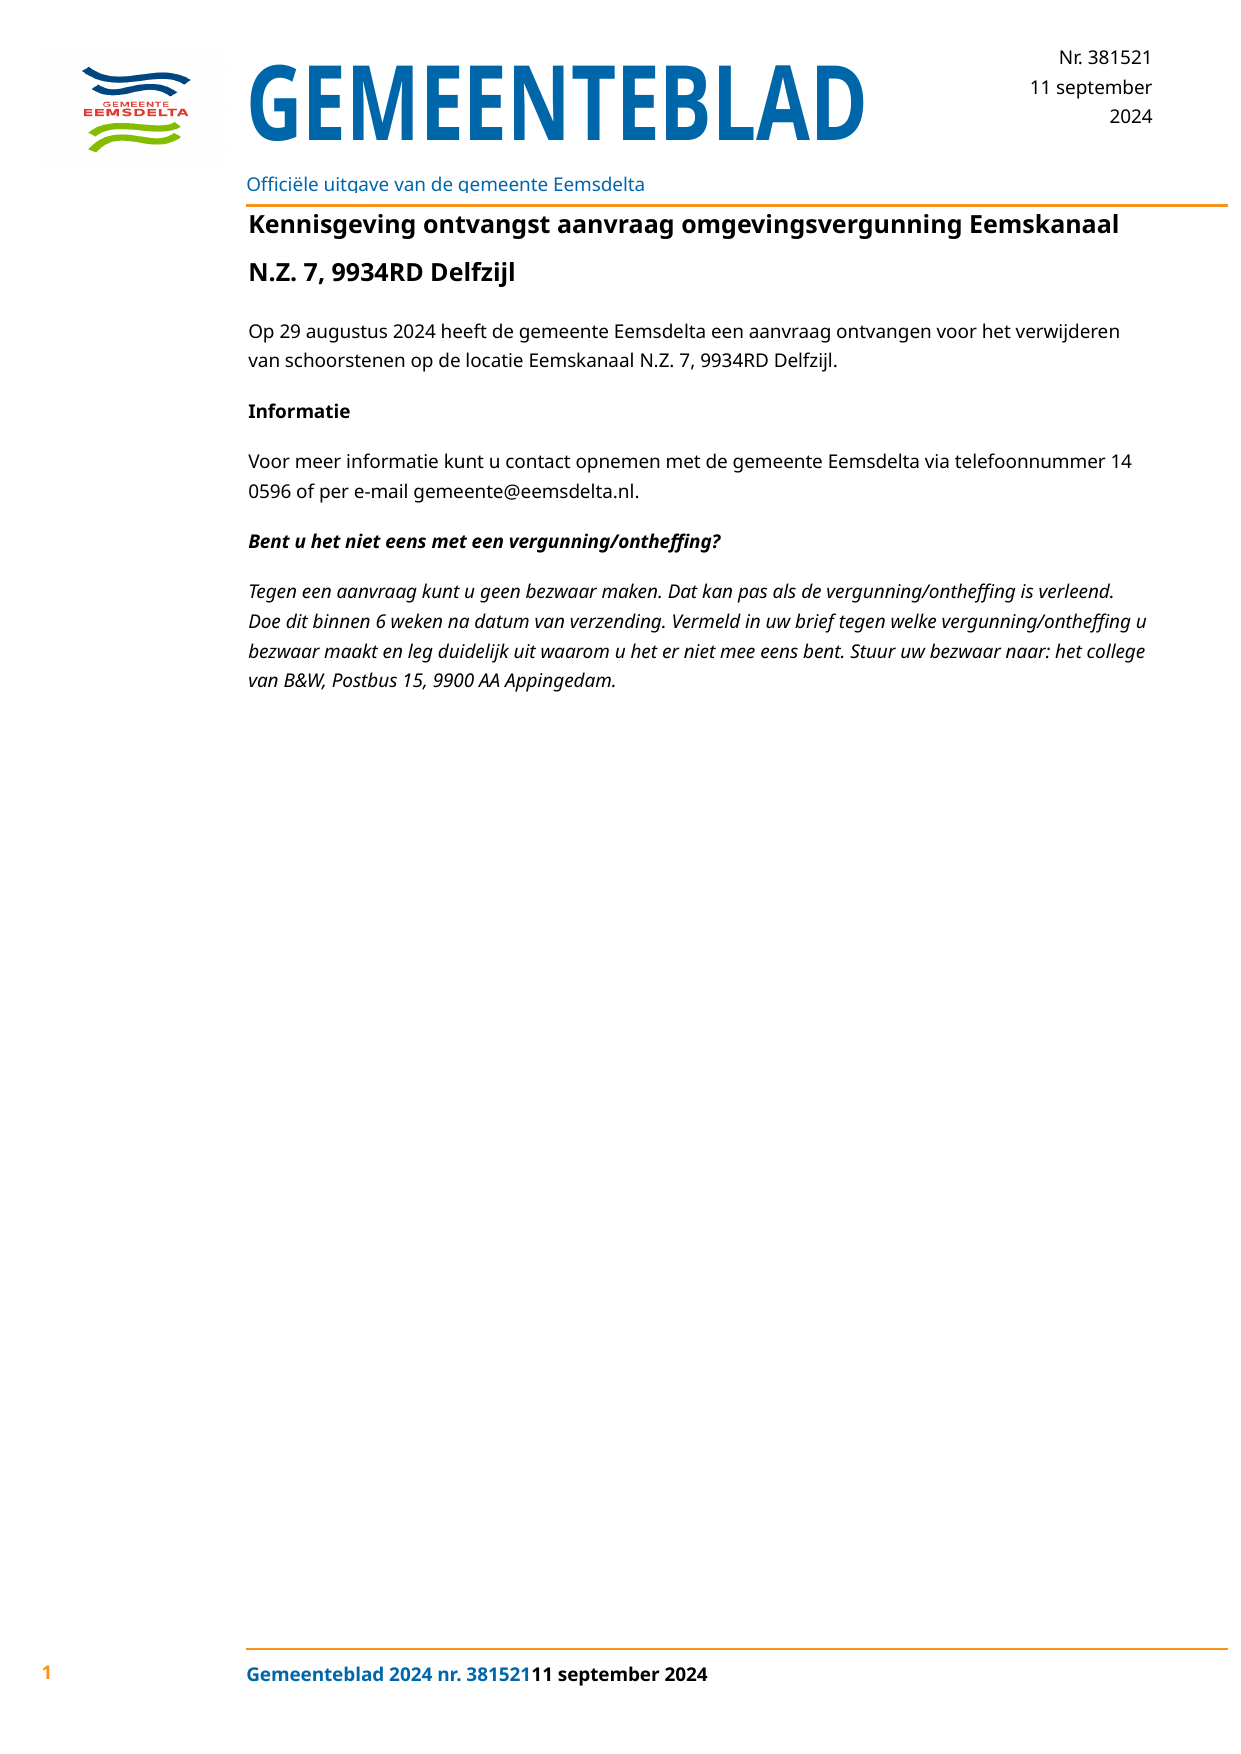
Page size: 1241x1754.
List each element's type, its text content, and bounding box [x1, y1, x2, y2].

text Op 29 augustus 2024 heeft de gemeente Eemsdelta een aanvraag ontvangen voor het verwijderen van schoorstenen op de locatie Eemskanaal N.Z. 7, 9934RD Delfzijl. [248, 318, 1152, 373]
text Bent u het niet eens met een vergunning/ontheffing? [248, 528, 1152, 554]
picture [41, 47, 231, 172]
text Informatie [248, 398, 1152, 424]
text Kennisgeving ontvangst aanvraag omgevingsvergunning Eemskanaal N.Z. 7, 9934RD Delfzijl [248, 207, 1152, 288]
text Voor meer informatie kunt u contact opnemen met de gemeente Eemsdelta via telefoonnummer 14 0596 of per e-mail gemeente@eemsdelta.nl. [248, 448, 1152, 504]
text Tegen een aanvraag kunt u geen bezwaar maken. Dat kan pas als de vergunning/ontheffing is verleend. Doe dit binnen 6 weken na datum van verzending. Vermeld in uw brief tegen welke vergunning/ontheffing u bezwaar maakt en leg duidelijk uit waarom u het er niet mee eens bent. Stuur uw bezwaar naar: het college van B&W, Postbus 15, 9900 AA Appingedam. [248, 579, 1152, 693]
